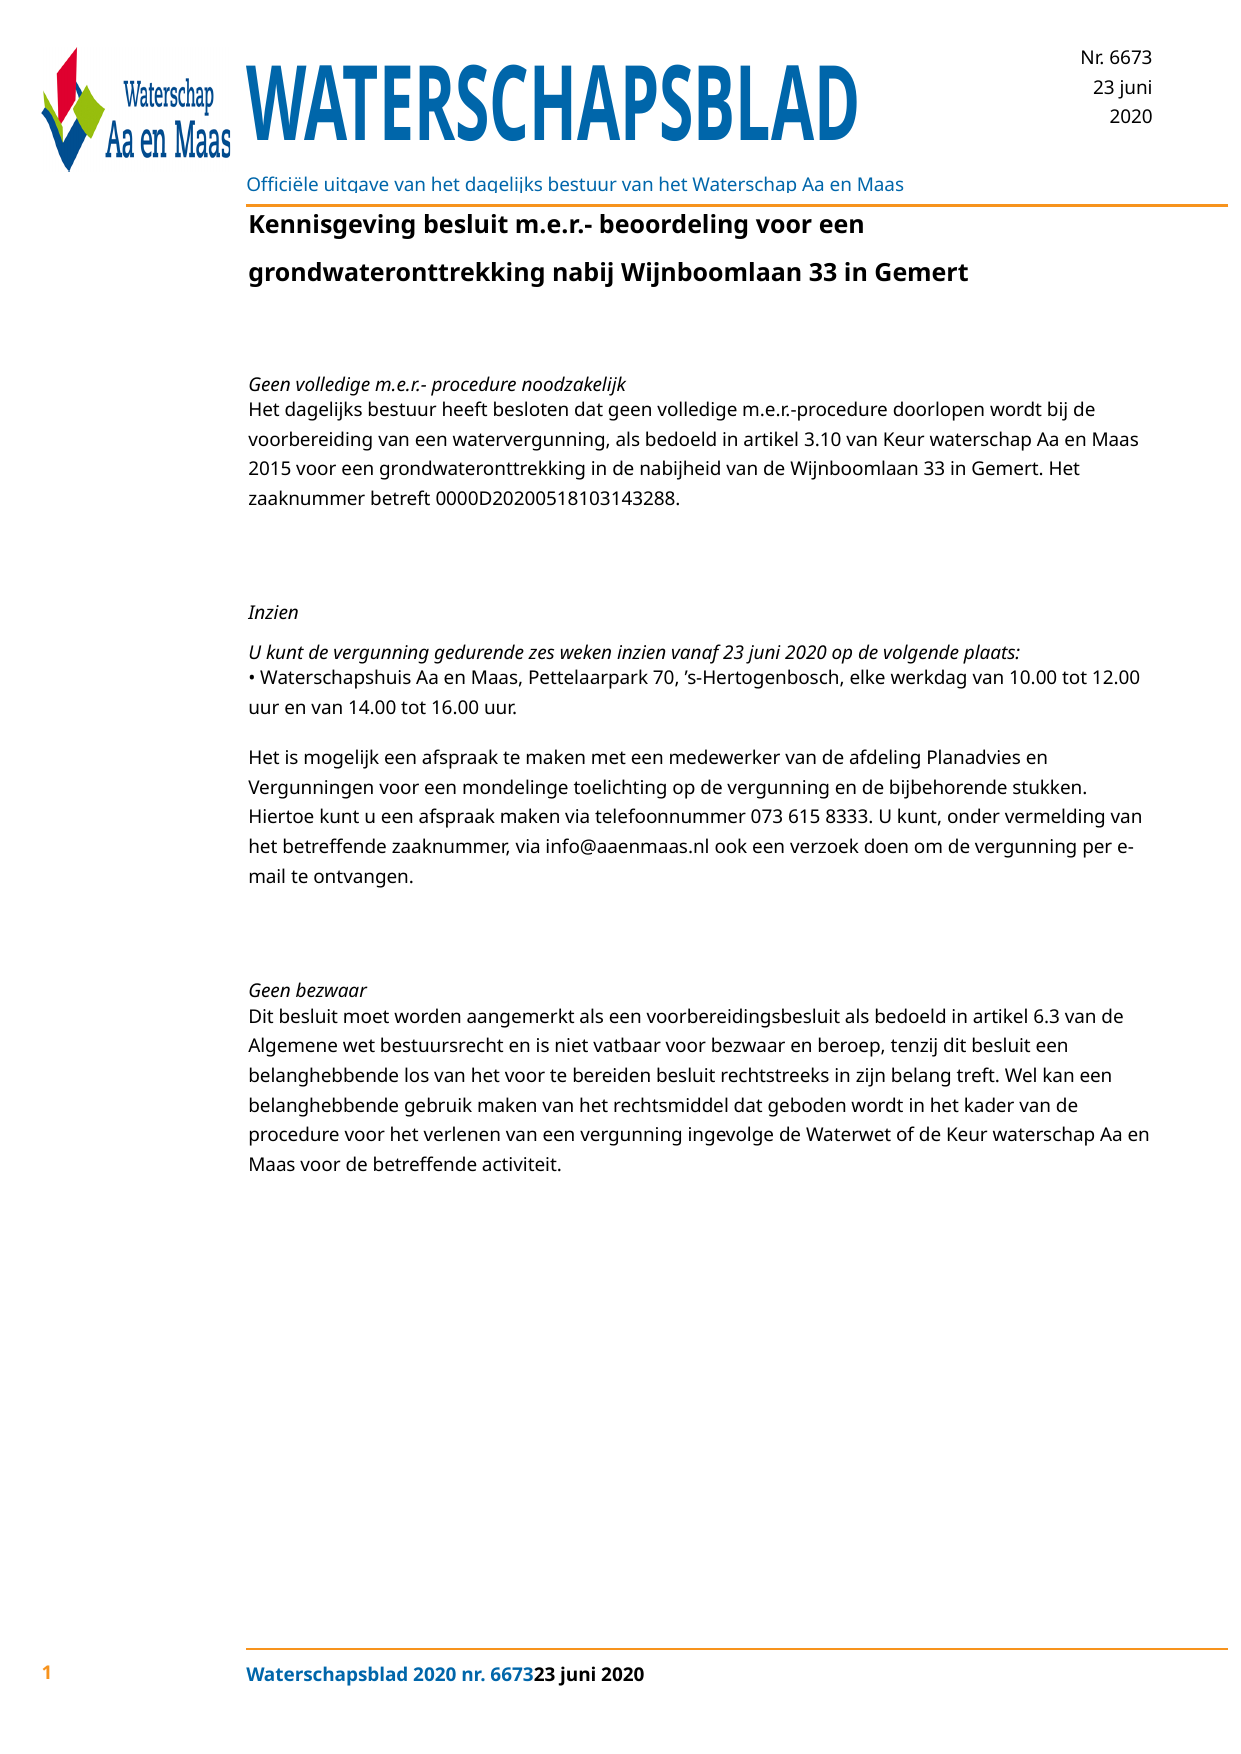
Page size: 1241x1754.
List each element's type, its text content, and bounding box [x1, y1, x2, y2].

text Het dagelijks bestuur heeft besloten dat geen volledige m.e.r.-procedure doorlopen wordt bij de voorbereiding van een watervergunning, als bedoeld in artikel 3.10 van Keur waterschap Aa en Maas 2015 voor een grondwateronttrekking in de nabijheid van de Wijnboomlaan 33 in Gemert. Het zaaknummer betreft 0000D20200518103143288. [248, 396, 1152, 511]
picture [41, 47, 231, 172]
text Kennisgeving besluit m.e.r.- beoordeling voor een grondwateronttrekking nabij Wijnboomlaan 33 in Gemert [248, 207, 1152, 288]
text Inzien [248, 599, 1152, 625]
text Geen volledige m.e.r.- procedure noodzakelijk [248, 371, 1152, 396]
text • Waterschapshuis Aa en Maas, Pettelaarpark 70, ’s-Hertogenbosch, elke werkdag van 10.00 tot 12.00 uur en van 14.00 tot 16.00 uur. [248, 664, 1152, 720]
text Het is mogelijk een afspraak te maken met een medewerker van de afdeling Planadvies en Vergunningen voor een mondelinge toelichting op de vergunning en de bijbehorende stukken. Hiertoe kunt u een afspraak maken via telefoonnummer 073 615 8333. U kunt, onder vermelding van het betreffende zaaknummer, via info@aaenmaas.nl ook een verzoek doen om de vergunning per e-mail te ontvangen. [248, 744, 1152, 889]
text Dit besluit moet worden aangemerkt als een voorbereidingsbesluit als bedoeld in artikel 6.3 van de Algemene wet bestuursrecht en is niet vatbaar voor bezwaar en beroep, tenzij dit besluit een belanghebbende los van het voor te bereiden besluit rechtstreeks in zijn belang treft. Wel kan een belanghebbende gebruik maken van het rechtsmiddel dat geboden wordt in het kader van de procedure voor het verlenen van een vergunning ingevolge de Waterwet of de Keur waterschap Aa en Maas voor de betreffende activiteit. [248, 1003, 1152, 1177]
text Geen bezwaar [248, 977, 1152, 1003]
text U kunt de vergunning gedurende zes weken inzien vanaf 23 juni 2020 op de volgende plaats: [248, 639, 1152, 664]
